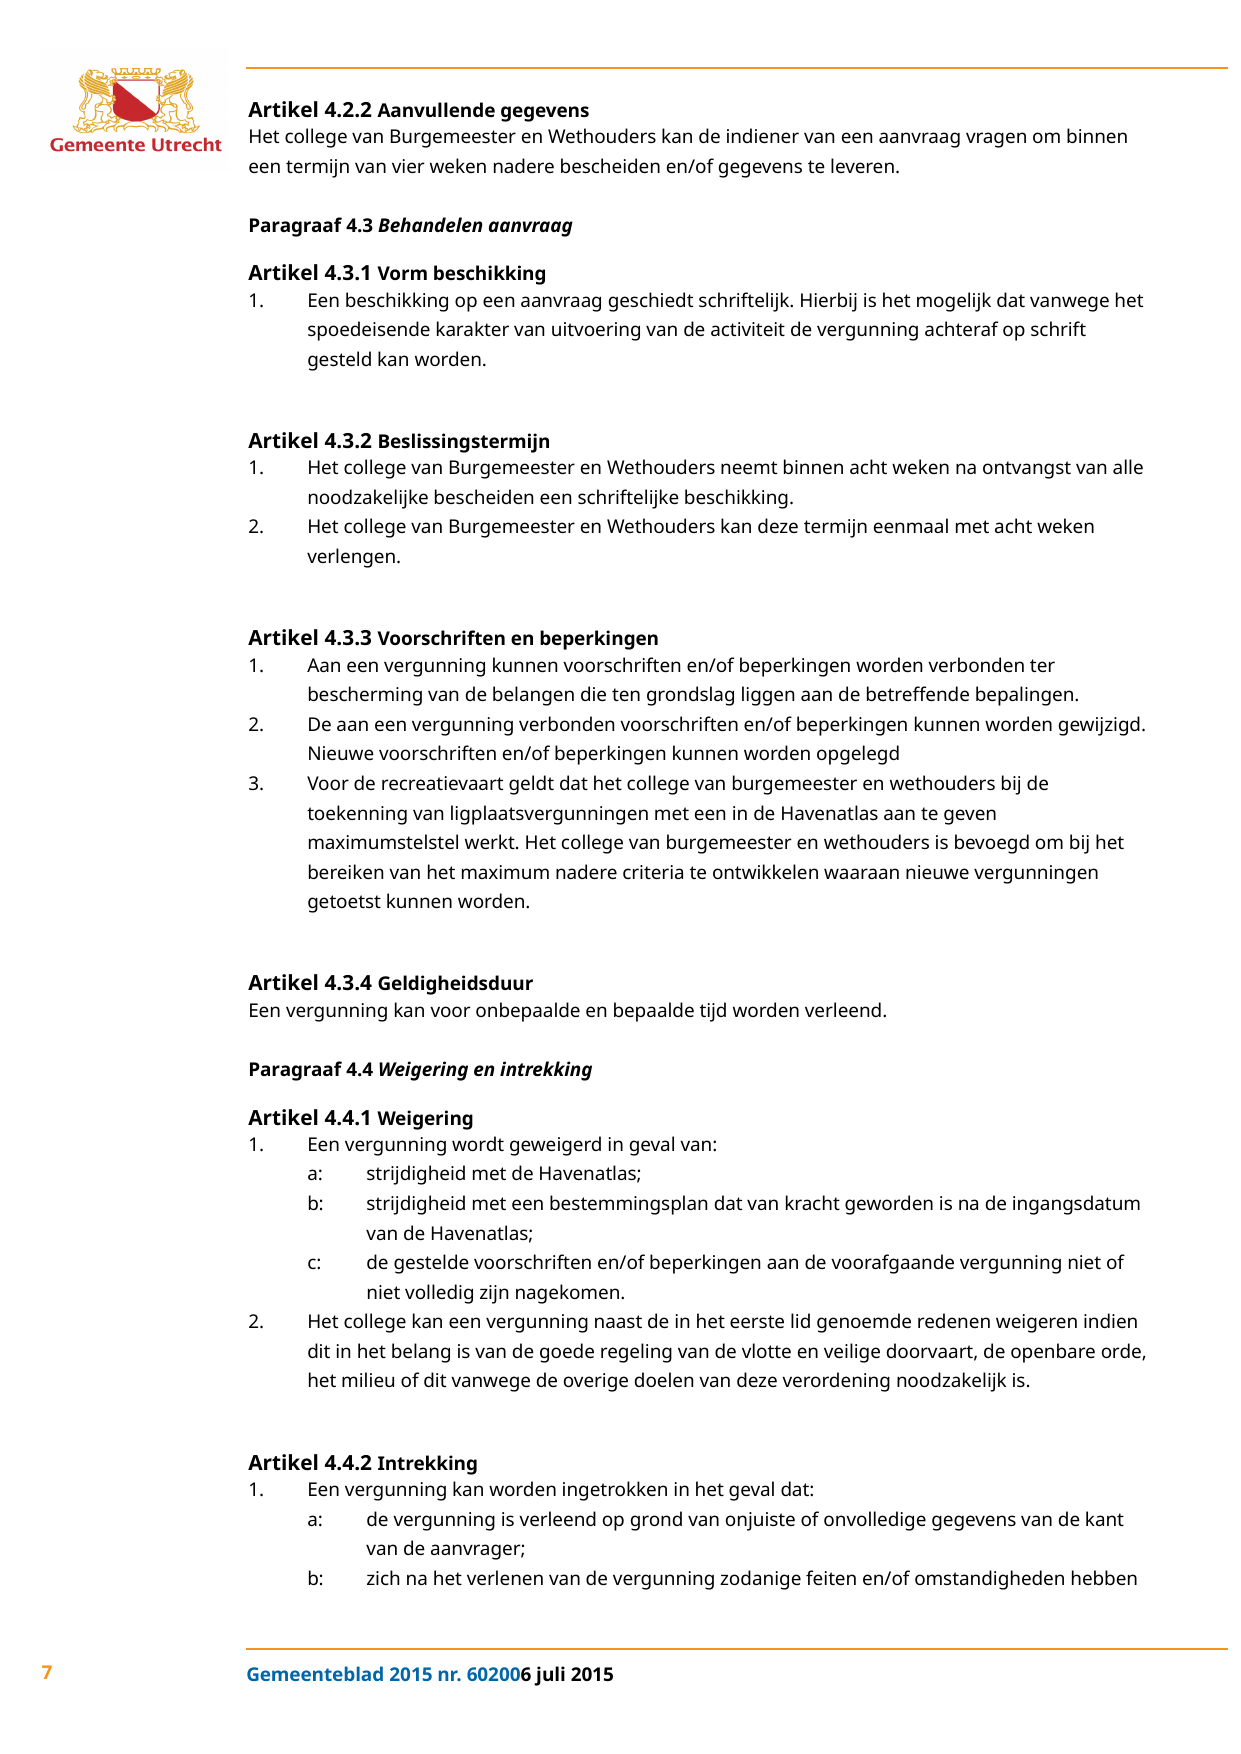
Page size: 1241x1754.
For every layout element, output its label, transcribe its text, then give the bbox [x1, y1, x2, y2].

list Voor de recreatievaart geldt dat het college van burgemeester en wethouders bij de toekenning van ligplaatsvergunningen met een in de Havenatlas aan te geven maximumstelstel werkt. Het college van burgemeester en wethouders is bevoegd om bij het bereiken van het maximum nadere criteria te ontwikkelen waaraan nieuwe vergunningen getoetst kunnen worden. [248, 770, 1152, 914]
text Artikel 4.4.2 Intrekking [248, 1448, 1152, 1476]
list strijdigheid met een bestemmingsplan dat van kracht geworden is na de ingangsdatum van de Havenatlas; [307, 1190, 1152, 1246]
list zich na het verlenen van de vergunning zodanige feiten en/of omstandigheden hebben [307, 1565, 1152, 1591]
text Paragraaf 4.4 Weigering en intrekking [248, 1056, 1152, 1082]
text Paragraaf 4.3 Behandelen aanvraag [248, 212, 1152, 238]
text Artikel 4.4.1 Weigering [248, 1103, 1152, 1131]
text Het college van Burgemeester en Wethouders kan de indiener van een aanvraag vragen om binnen een termijn van vier weken nadere bescheiden en/of gegevens te leveren. [248, 123, 1152, 178]
list Aan een vergunning kunnen voorschriften en/of beperkingen worden verbonden ter bescherming van de belangen die ten grondslag liggen aan de betreffende bepalingen. [248, 652, 1152, 707]
text Artikel 4.3.4 Geldigheidsduur [248, 968, 1152, 997]
list Een beschikking op een aanvraag geschiedt schriftelijk. Hierbij is het mogelijk dat vanwege het spoedeisende karakter van uitvoering van de activiteit de vergunning achteraf op schrift gesteld kan worden. [248, 287, 1152, 372]
list Het college van Burgemeester en Wethouders neemt binnen acht weken na ontvangst van alle noodzakelijke bescheiden een schriftelijke beschikking. [248, 454, 1152, 510]
list Een vergunning kan worden ingetrokken in het geval dat: [248, 1476, 1152, 1502]
list de gestelde voorschriften en/of beperkingen aan de voorafgaande vergunning niet of niet volledig zijn nagekomen. [307, 1249, 1152, 1305]
text Artikel 4.3.1 Vorm beschikking [248, 258, 1152, 287]
text Artikel 4.3.3 Voorschriften en beperkingen [248, 623, 1152, 652]
picture [41, 47, 231, 172]
list Het college kan een vergunning naast de in het eerste lid genoemde redenen weigeren indien dit in het belang is van de goede regeling van de vlotte en veilige doorvaart, de openbare orde, het milieu of dit vanwege de overige doelen van deze verordening noodzakelijk is. [248, 1308, 1152, 1393]
list de vergunning is verleend op grond van onjuiste of onvolledige gegevens van de kant van de aanvrager; [307, 1506, 1152, 1561]
text Artikel 4.3.2 Beslissingstermijn [248, 426, 1152, 454]
list strijdigheid met de Havenatlas; [307, 1161, 1152, 1186]
list De aan een vergunning verbonden voorschriften en/of beperkingen kunnen worden gewijzigd. Nieuwe voorschriften en/of beperkingen kunnen worden opgelegd [248, 711, 1152, 766]
text Een vergunning kan voor onbepaalde en bepaalde tijd worden verleend. [248, 997, 1152, 1023]
list Een vergunning wordt geweigerd in geval van: [248, 1131, 1152, 1157]
text Artikel 4.2.2 Aanvullende gegevens [248, 95, 1152, 123]
list Het college van Burgemeester en Wethouders kan deze termijn eenmaal met acht weken verlengen. [248, 514, 1152, 569]
